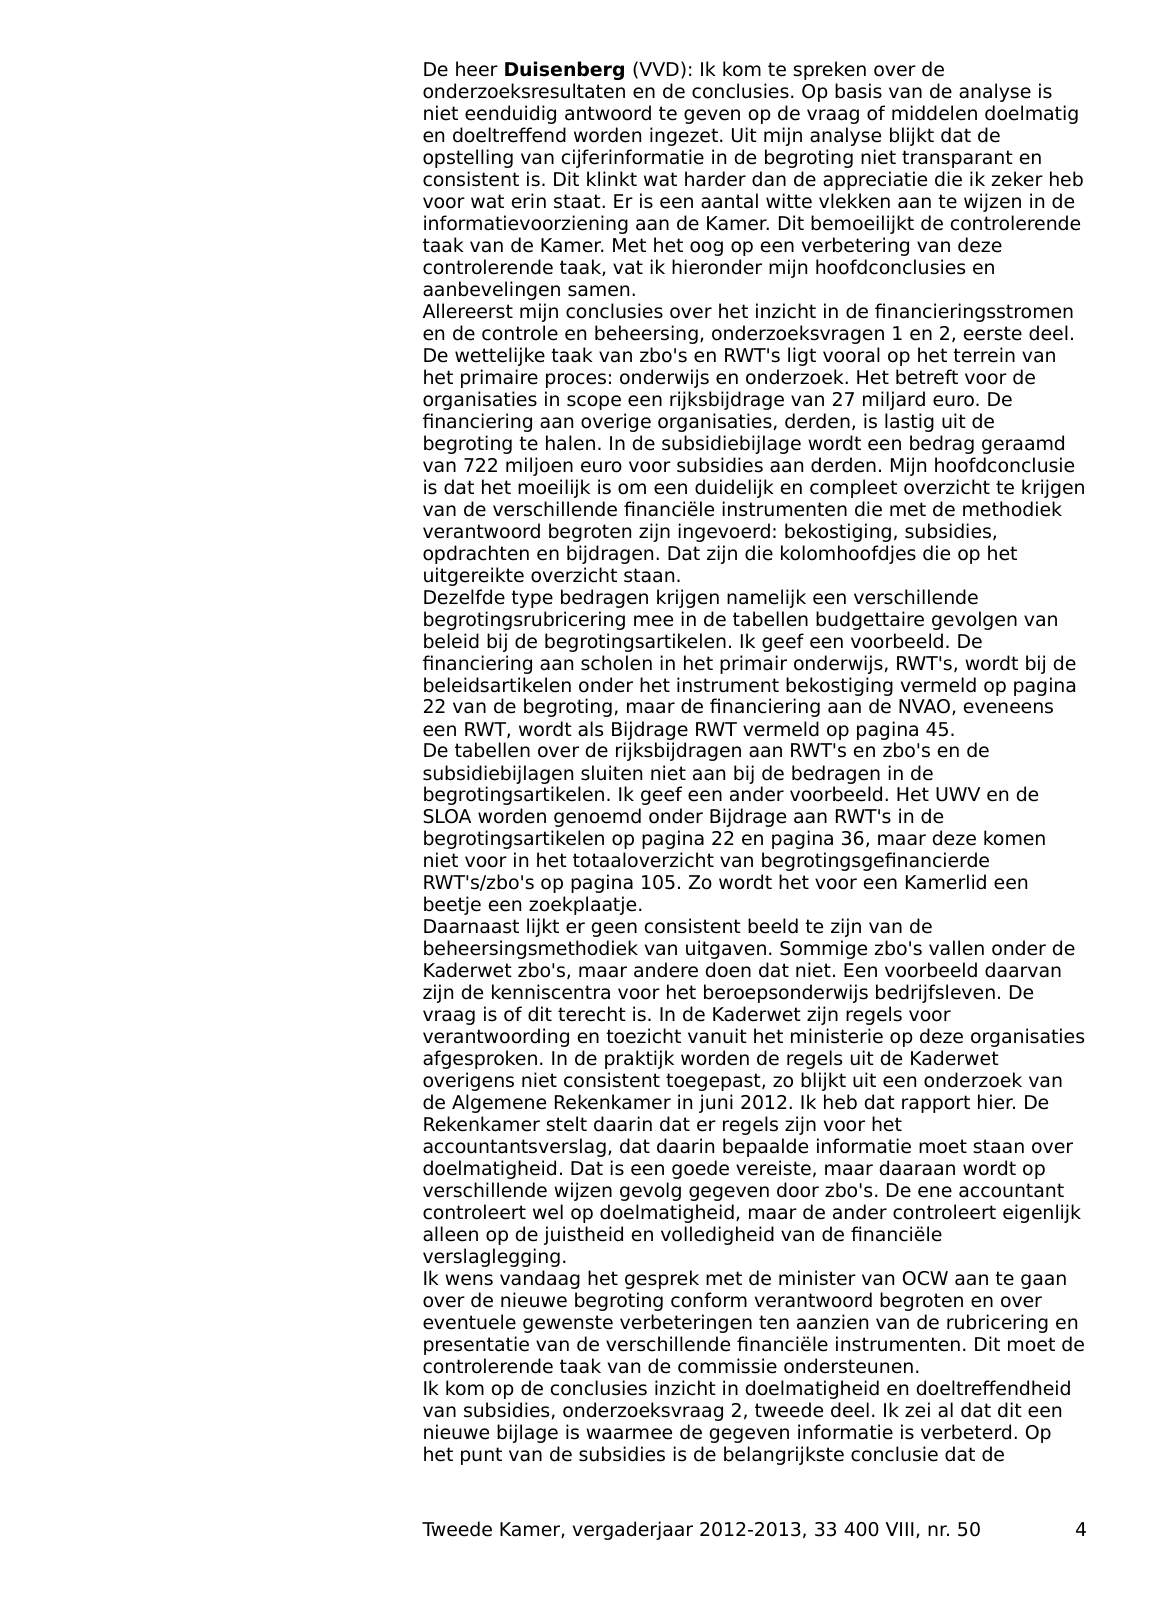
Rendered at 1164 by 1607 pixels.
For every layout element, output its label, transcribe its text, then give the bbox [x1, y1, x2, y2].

text Dezelfde type bedragen krijgen namelijk een verschillende begrotingsrubricering mee in de tabellen budgettaire gevolgen van beleid bij de begrotingsartikelen. Ik geef een voorbeeld. De financiering aan scholen in het primair onderwijs, RWT's, wordt bij de beleidsartikelen onder het instrument bekostiging vermeld op pagina 22 van de begroting, maar de financiering aan de NVAO, eveneens een RWT, wordt als Bijdrage RWT vermeld op pagina 45. [422, 587, 1087, 740]
text Allereerst mijn conclusies over het inzicht in de financieringsstromen en de controle en beheersing, onderzoeksvragen 1 en 2, eerste deel. De wettelijke taak van zbo's en RWT's ligt vooral op het terrein van het primaire proces: onderwijs en onderzoek. Het betreft voor de organisaties in scope een rijksbijdrage van 27 miljard euro. De financiering aan overige organisaties, derden, is lastig uit de begroting te halen. In de subsidiebijlage wordt een bedrag geraamd van 722 miljoen euro voor subsidies aan derden. Mijn hoofdconclusie is dat het moeilijk is om een duidelijk en compleet overzicht te krijgen van de verschillende financiële instrumenten die met de methodiek verantwoord begroten zijn ingevoerd: bekostiging, subsidies, opdrachten en bijdragen. Dat zijn die kolomhoofdjes die op het uitgereikte overzicht staan. [422, 301, 1087, 587]
text Daarnaast lijkt er geen consistent beeld te zijn van de beheersingsmethodiek van uitgaven. Sommige zbo's vallen onder de Kaderwet zbo's, maar andere doen dat niet. Een voorbeeld daarvan zijn de kenniscentra voor het beroepsonderwijs bedrijfsleven. De vraag is of dit terecht is. In de Kaderwet zijn regels voor verantwoording en toezicht vanuit het ministerie op deze organisaties afgesproken. In de praktijk worden de regels uit de Kaderwet overigens niet consistent toegepast, zo blijkt uit een onderzoek van de Algemene Rekenkamer in juni 2012. Ik heb dat rapport hier. De Rekenkamer stelt daarin dat er regels zijn voor het accountantsverslag, dat daarin bepaalde informatie moet staan over doelmatigheid. Dat is een goede vereiste, maar daaraan wordt op verschillende wijzen gevolg gegeven door zbo's. De ene accountant controleert wel op doelmatigheid, maar de ander controleert eigenlijk alleen op de juistheid en volledigheid van de financiële verslaglegging. [422, 916, 1087, 1268]
text De tabellen over de rijksbijdragen aan RWT's en zbo's en de subsidiebijlagen sluiten niet aan bij de bedragen in de begrotingsartikelen. Ik geef een ander voorbeeld. Het UWV en de SLOA worden genoemd onder Bijdrage aan RWT's in de begrotingsartikelen op pagina 22 en pagina 36, maar deze komen niet voor in het totaaloverzicht van begrotingsgefinancierde RWT's/zbo's op pagina 105. Zo wordt het voor een Kamerlid een beetje een zoekplaatje. [422, 740, 1087, 916]
text Ik wens vandaag het gesprek met de minister van OCW aan te gaan over de nieuwe begroting conform verantwoord begroten en over eventuele gewenste verbeteringen ten aanzien van de rubricering en presentatie van de verschillende financiële instrumenten. Dit moet de controlerende taak van de commissie ondersteunen. [422, 1268, 1087, 1378]
text Ik kom op de conclusies inzicht in doelmatigheid en doeltreffendheid van subsidies, onderzoeksvraag 2, tweede deel. Ik zei al dat dit een nieuwe bijlage is waarmee de gegeven informatie is verbeterd. Op het punt van de subsidies is de belangrijkste conclusie dat de [422, 1378, 1087, 1466]
text De heer Duisenberg (VVD): Ik kom te spreken over de onderzoeksresultaten en de conclusies. Op basis van de analyse is niet eenduidig antwoord te geven op de vraag of middelen doelmatig en doeltreffend worden ingezet. Uit mijn analyse blijkt dat de opstelling van cijferinformatie in de begroting niet transparant en consistent is. Dit klinkt wat harder dan de appreciatie die ik zeker heb voor wat erin staat. Er is een aantal witte vlekken aan te wijzen in de informatievoorziening aan de Kamer. Dit bemoeilijkt de controlerende taak van de Kamer. Met het oog op een verbetering van deze controlerende taak, vat ik hieronder mijn hoofdconclusies en aanbevelingen samen. [422, 59, 1087, 301]
